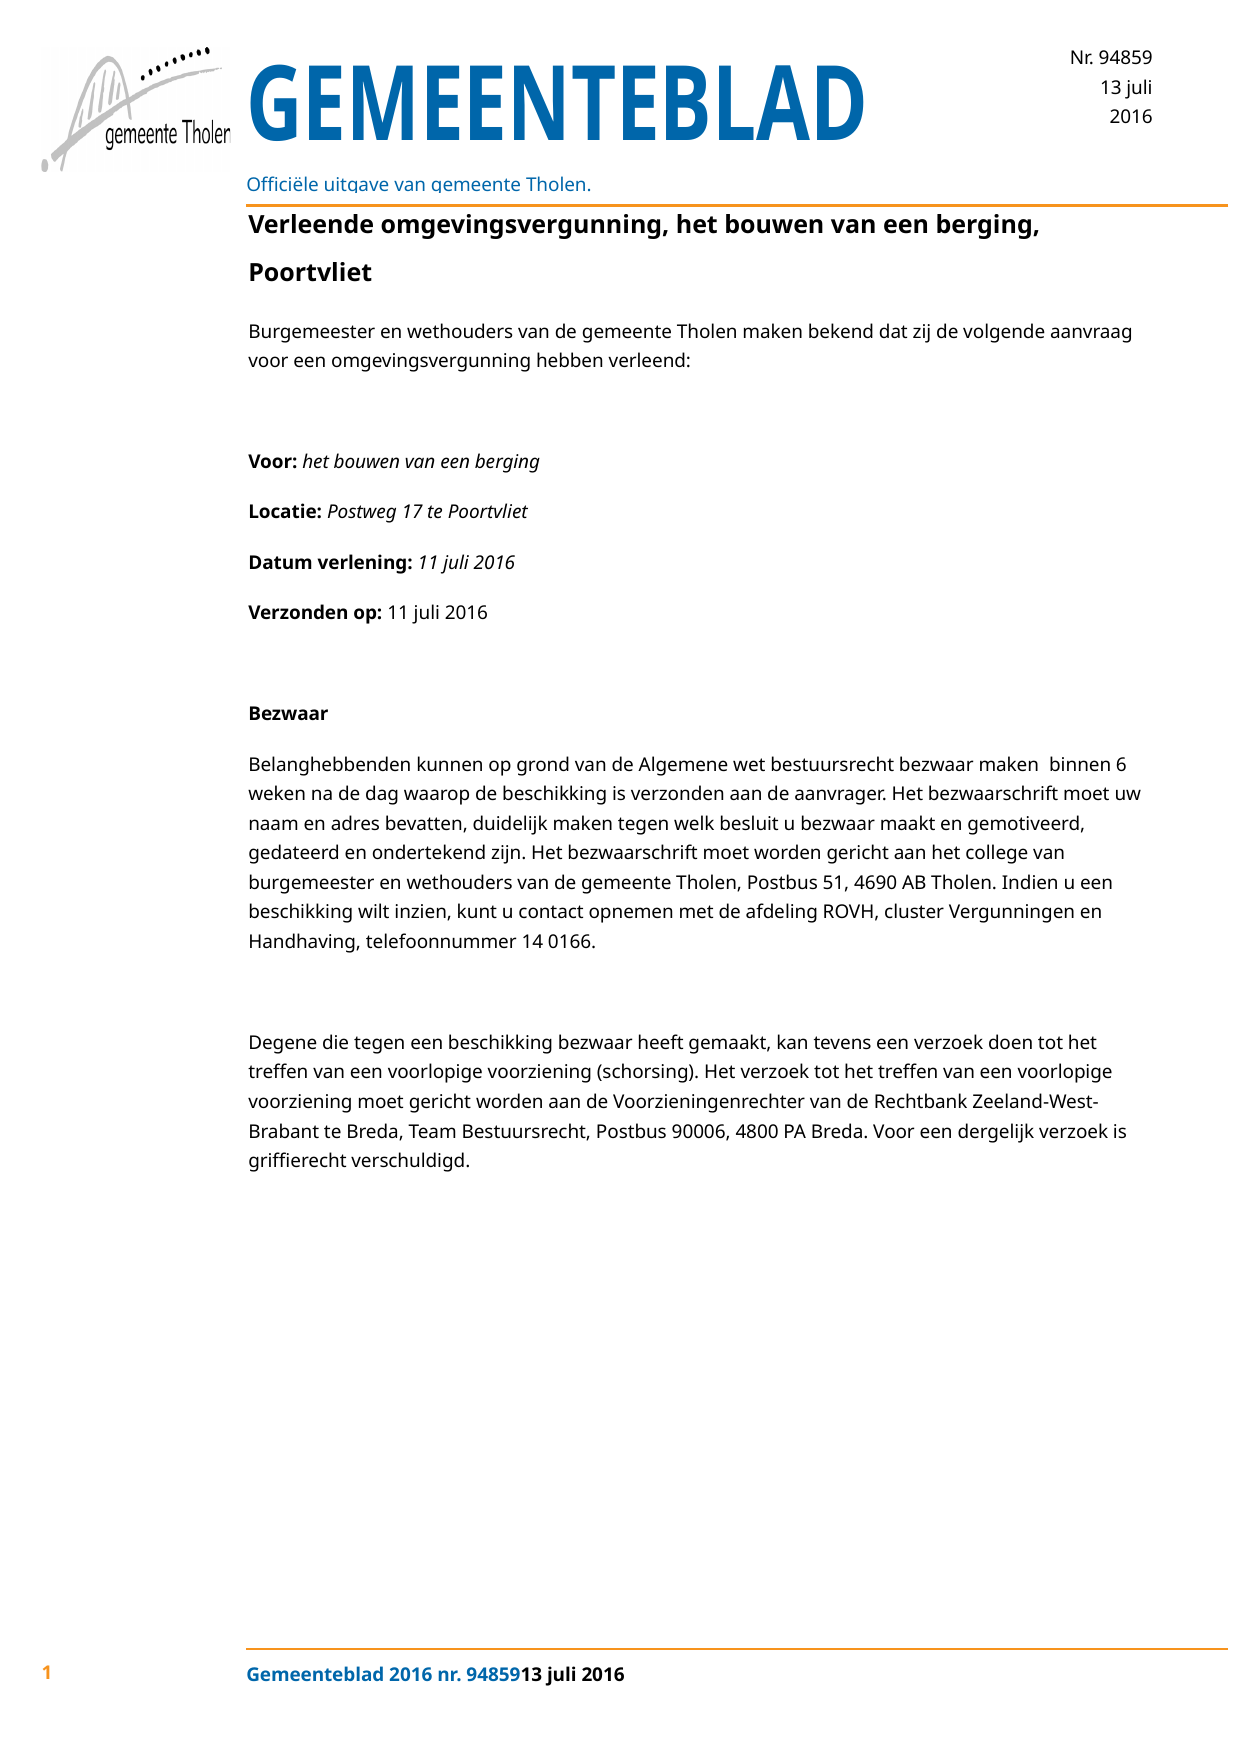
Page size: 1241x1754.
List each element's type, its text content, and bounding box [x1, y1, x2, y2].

text Burgemeester en wethouders van de gemeente Tholen maken bekend dat zij de volgende aanvraag voor een omgevingsvergunning hebben verleend: [248, 318, 1152, 373]
text Bezwaar [248, 700, 1152, 726]
picture [41, 47, 231, 172]
text Verzonden op: 11 juli 2016 [248, 599, 1152, 625]
text Verleende omgevingsvergunning, het bouwen van een berging, Poortvliet [248, 207, 1152, 288]
text Belanghebbenden kunnen op grond van de Algemene wet bestuursrecht bezwaar maken binnen 6 weken na de dag waarop de beschikking is verzonden aan de aanvrager. Het bezwaarschrift moet uw naam en adres bevatten, duidelijk maken tegen welk besluit u bezwaar maakt en gemotiveerd, gedateerd en ondertekend zijn. Het bezwaarschrift moet worden gericht aan het college van burgemeester en wethouders van de gemeente Tholen, Postbus 51, 4690 AB Tholen. Indien u een beschikking wilt inzien, kunt u contact opnemen met de afdeling ROVH, cluster Vergunningen en Handhaving, telefoonnummer 14 0166. [248, 751, 1152, 954]
text Degene die tegen een beschikking bezwaar heeft gemaakt, kan tevens een verzoek doen tot het treffen van een voorlopige voorziening (schorsing). Het verzoek tot het treffen van een voorlopige voorziening moet gericht worden aan de Voorzieningenrechter van de Rechtbank Zeeland-West-Brabant te Breda, Team Bestuursrecht, Postbus 90006, 4800 PA Breda. Voor een dergelijk verzoek is griffierecht verschuldigd. [248, 1029, 1152, 1173]
text Locatie: Postweg 17 te Poortvliet [248, 499, 1152, 524]
text Voor: het bouwen van een berging [248, 448, 1152, 474]
text Datum verlening: 11 juli 2016 [248, 549, 1152, 575]
